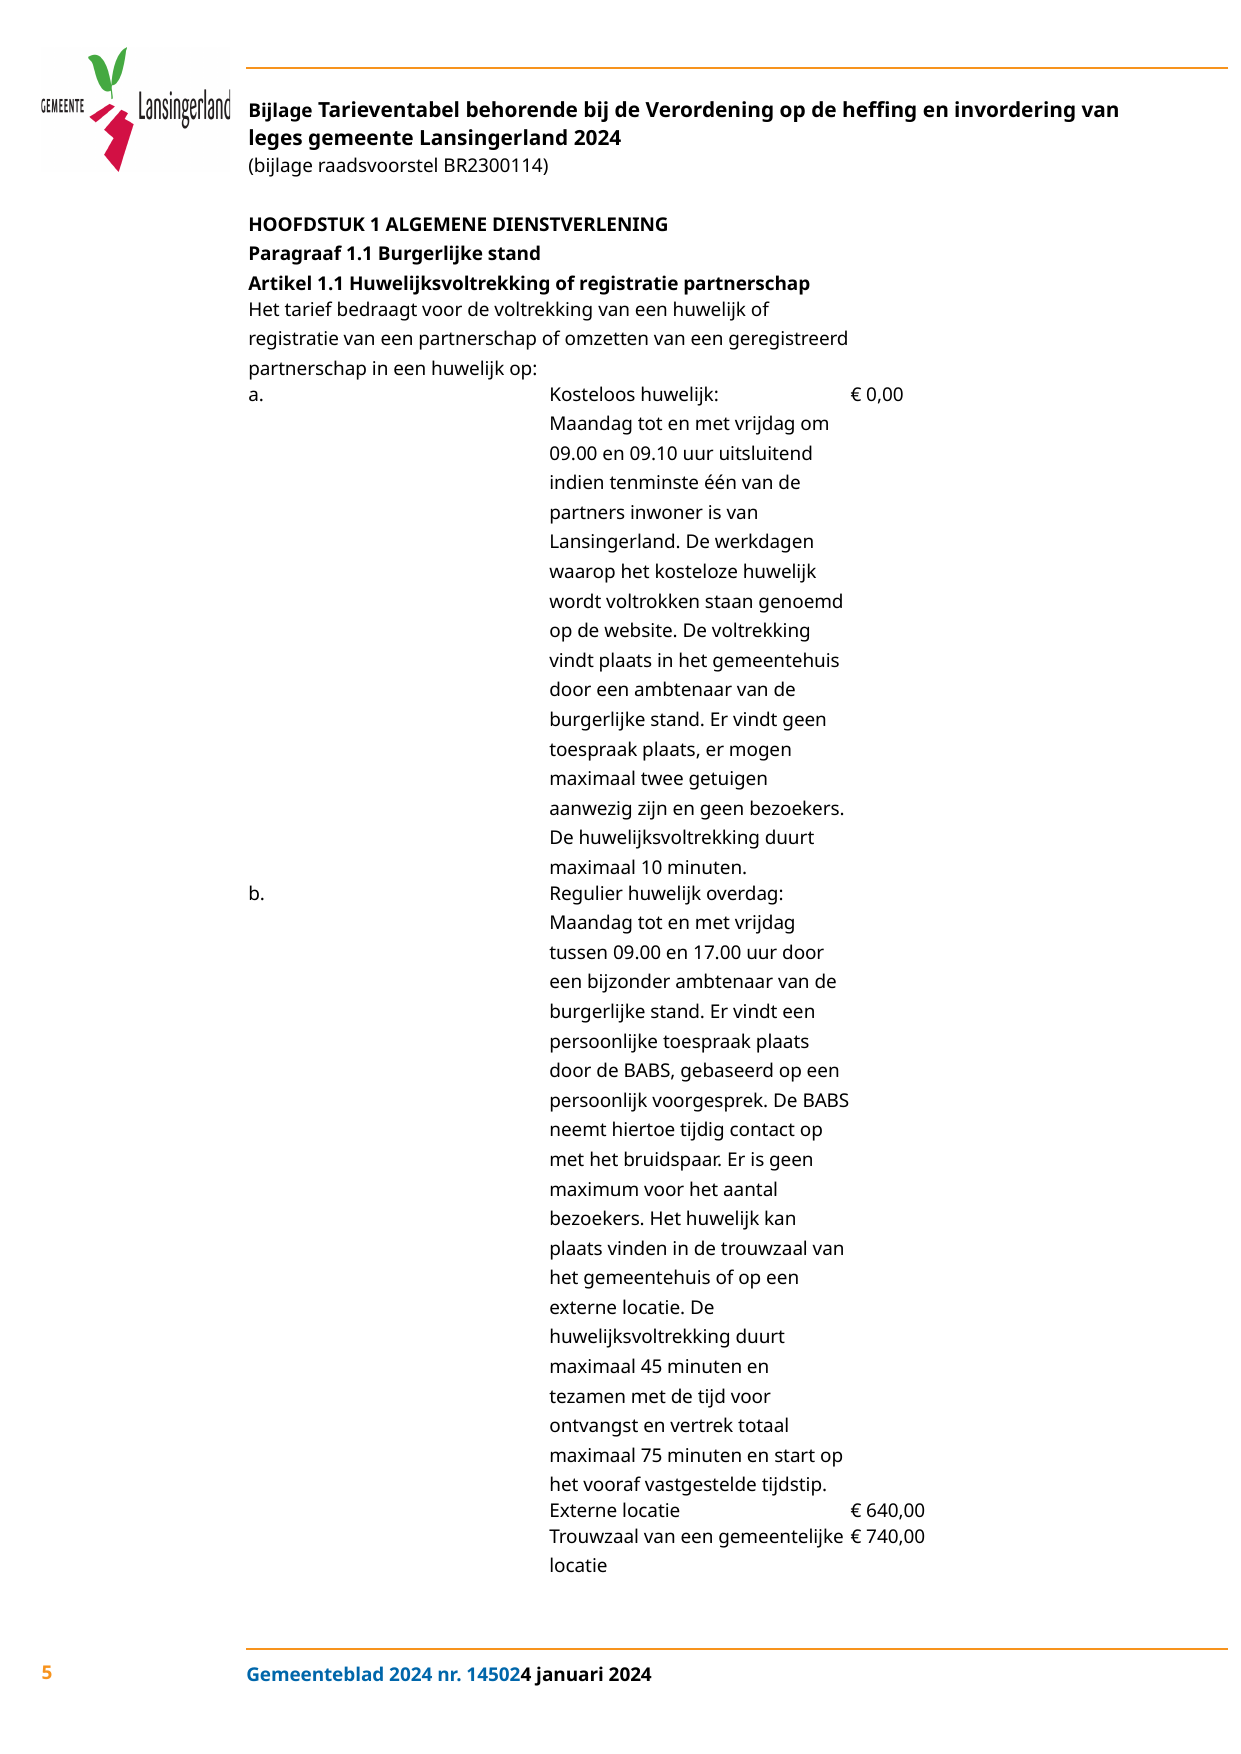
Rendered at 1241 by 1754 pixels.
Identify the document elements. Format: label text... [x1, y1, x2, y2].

table_cell b. [248, 880, 549, 1578]
text Bijlage Tarieventabel behorende bij de Verordening op de heffing en invordering van leges gemeente Lansingerland 2024 [248, 95, 1152, 152]
table_cell Kosteloos huwelijk: Maandag tot en met vrijdag om 09.00 en 09.10 uur uitsluitend indien tenminste één van de partners inwoner is van Lansingerland. De werkdagen waarop het kosteloze huwelijk wordt voltrokken staan genoemd op de website. De voltrekking vindt plaats in het gemeentehuis door een ambtenaar van de burgerlijke stand. Er vindt geen toespraak plaats, er mogen maximaal twee getuigen aanwezig zijn en geen bezoekers. De huwelijksvoltrekking duurt maximaal 10 minuten. [549, 381, 850, 880]
table_cell Regulier huwelijk overdag: Maandag tot en met vrijdag tussen 09.00 en 17.00 uur door een bijzonder ambtenaar van de burgerlijke stand. Er vindt een persoonlijke toespraak plaats door de BABS, gebaseerd op een persoonlijk voorgesprek. De BABS neemt hiertoe tijdig contact op met het bruidspaar. Er is geen maximum voor het aantal bezoekers. Het huwelijk kan plaats vinden in de trouwzaal van het gemeentehuis of op een externe locatie. De huwelijksvoltrekking duurt maximaal 45 minuten en tezamen met de tijd voor ontvangst en vertrek totaal maximaal 75 minuten en start op het vooraf vastgestelde tijdstip. [549, 880, 850, 1497]
table_cell a. [248, 381, 549, 880]
table_header [850, 270, 1152, 296]
picture [41, 47, 231, 172]
table_cell [850, 880, 1152, 1497]
table_cell € 0,00 [850, 381, 1152, 880]
table_cell Trouwzaal van een gemeentelijke locatie [549, 1523, 850, 1578]
text (bijlage raadsvoorstel BR2300114) [248, 152, 1152, 177]
text HOOFDSTUK 1 ALGEMENE DIENSTVERLENING [248, 211, 1152, 237]
table_cell Externe locatie [549, 1497, 850, 1523]
table_cell € 740,00 [850, 1523, 1152, 1578]
table_cell [850, 296, 1152, 381]
table_cell € 640,00 [850, 1497, 1152, 1523]
text Paragraaf 1.1 Burgerlijke stand [248, 241, 1152, 266]
table_cell Het tarief bedraagt voor de voltrekking van een huwelijk of registratie van een partnerschap of omzetten van een geregistreerd partnerschap in een huwelijk op: [248, 296, 850, 381]
table_header Artikel 1.1 Huwelijksvoltrekking of registratie partnerschap [248, 270, 850, 296]
